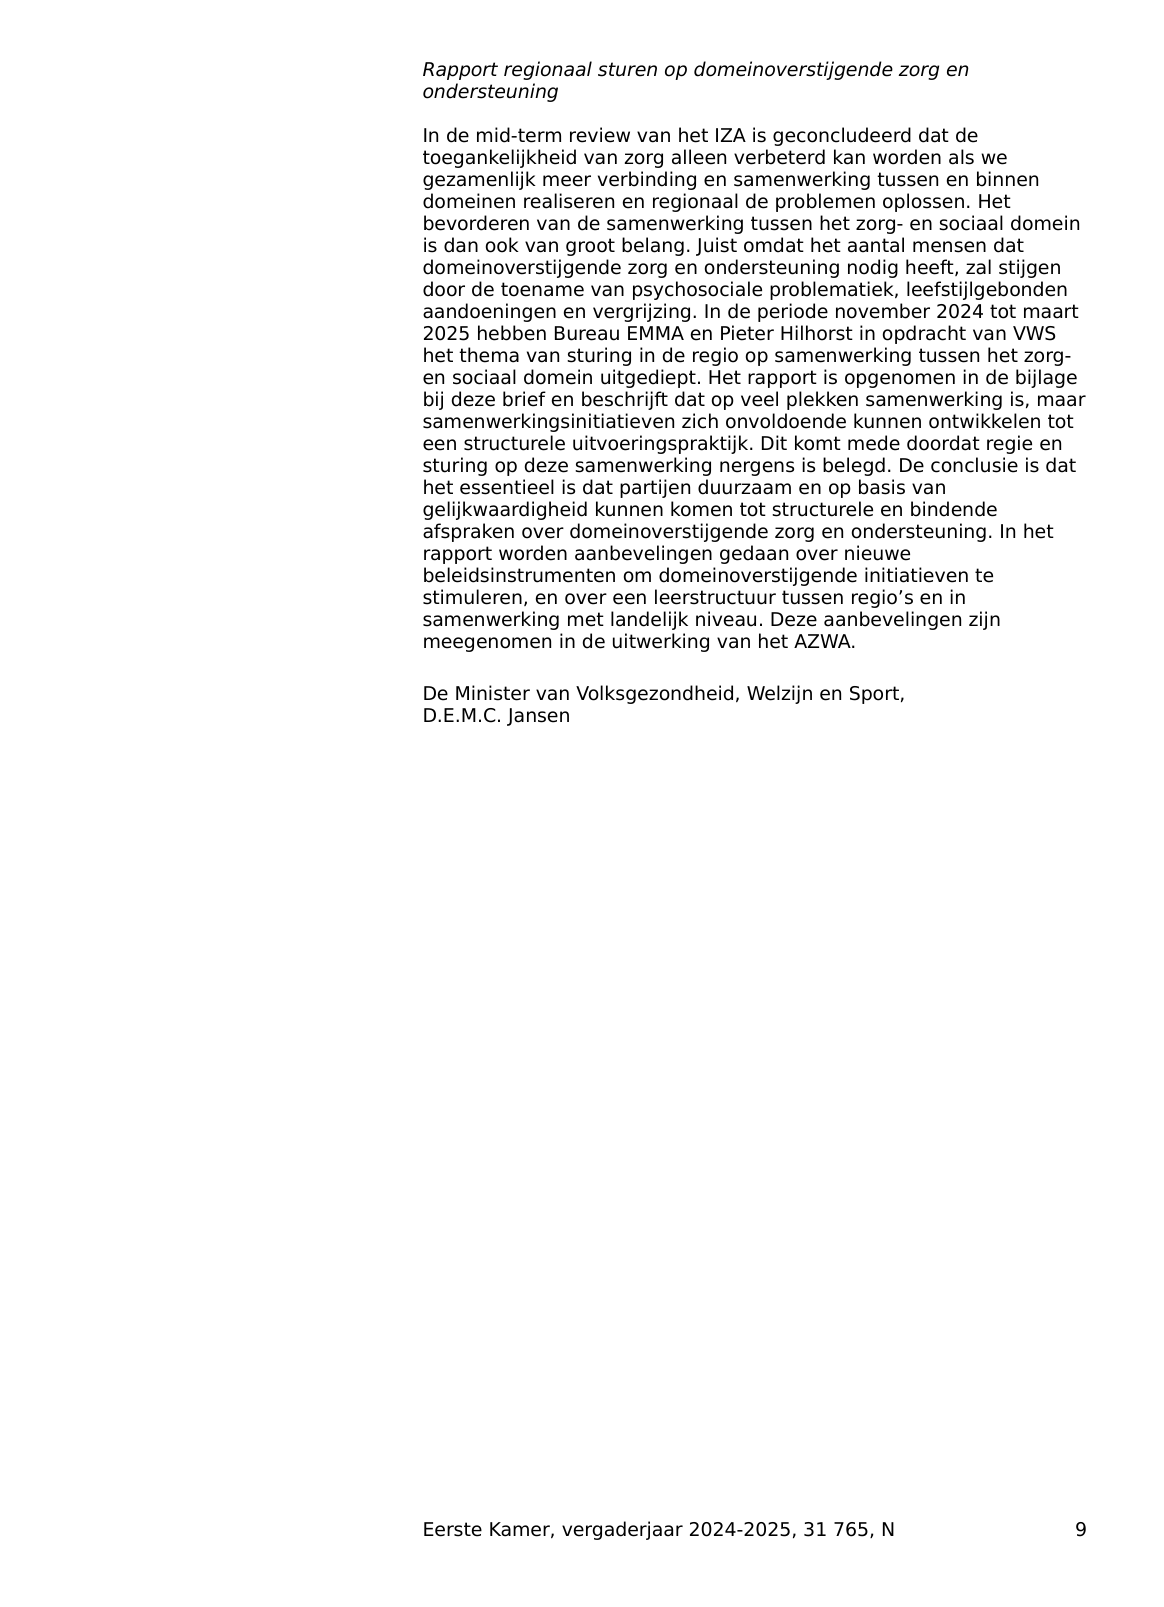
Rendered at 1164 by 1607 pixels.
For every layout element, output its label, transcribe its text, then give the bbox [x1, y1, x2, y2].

text In de mid-term review van het IZA is geconcludeerd dat de toegankelijkheid van zorg alleen verbeterd kan worden als we gezamenlijk meer verbinding en samenwerking tussen en binnen domeinen realiseren en regionaal de problemen oplossen. Het bevorderen van de samenwerking tussen het zorg- en sociaal domein is dan ook van groot belang. Juist omdat het aantal mensen dat domeinoverstijgende zorg en ondersteuning nodig heeft, zal stijgen door de toename van psychosociale problematiek, leefstijlgebonden aandoeningen en vergrijzing. In de periode november 2024 tot maart 2025 hebben Bureau EMMA en Pieter Hilhorst in opdracht van VWS het thema van sturing in de regio op samenwerking tussen het zorg- en sociaal domein uitgediept. Het rapport is opgenomen in de bijlage bij deze brief en beschrijft dat op veel plekken samenwerking is, maar samenwerkingsinitiatieven zich onvoldoende kunnen ontwikkelen tot een structurele uitvoeringspraktijk. Dit komt mede doordat regie en sturing op deze samenwerking nergens is belegd. De conclusie is dat het essentieel is dat partijen duurzaam en op basis van gelijkwaardigheid kunnen komen tot structurele en bindende afspraken over domeinoverstijgende zorg en ondersteuning. In het rapport worden aanbevelingen gedaan over nieuwe beleidsinstrumenten om domeinoverstijgende initiatieven te stimuleren, en over een leerstructuur tussen regio’s en in samenwerking met landelijk niveau. Deze aanbevelingen zijn meegenomen in de uitwerking van het AZWA. [422, 125, 1087, 653]
subtitle Rapport regionaal sturen op domeinoverstijgende zorg en ondersteuning [422, 59, 1087, 103]
text De Minister van Volksgezondheid, Welzijn en Sport, D.E.M.C. Jansen [422, 683, 1087, 727]
